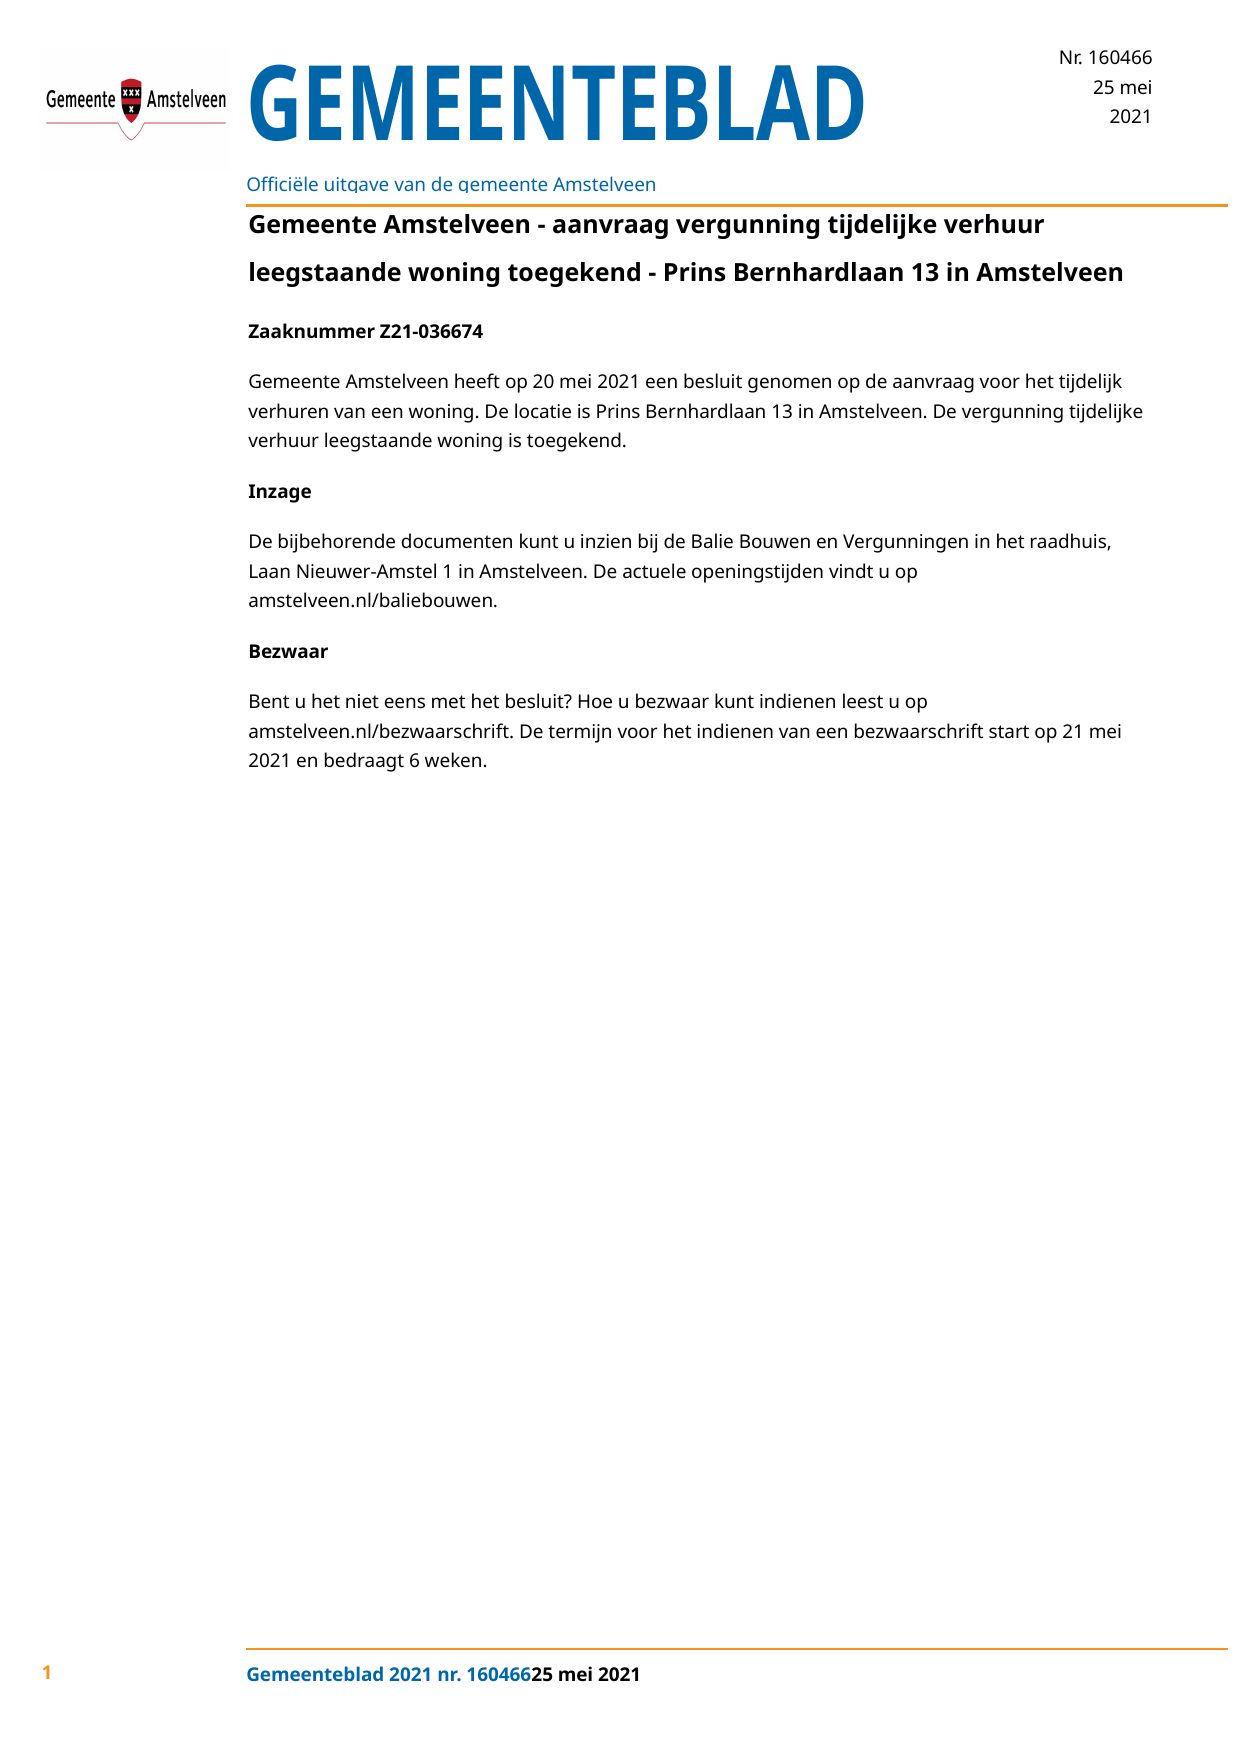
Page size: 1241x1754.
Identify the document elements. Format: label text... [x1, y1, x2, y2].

text Inzage [248, 478, 1152, 504]
text Zaaknummer Z21-036674 [248, 318, 1152, 344]
text Bezwaar [248, 638, 1152, 664]
text Gemeente Amstelveen heeft op 20 mei 2021 een besluit genomen op de aanvraag voor het tijdelijk verhuren van een woning. De locatie is Prins Bernhardlaan 13 in Amstelveen. De vergunning tijdelijke verhuur leegstaande woning is toegekend. [248, 368, 1152, 453]
picture [41, 47, 231, 172]
text De bijbehorende documenten kunt u inzien bij de Balie Bouwen en Vergunningen in het raadhuis, Laan Nieuwer-Amstel 1 in Amstelveen. De actuele openingstijden vindt u op amstelveen.nl/baliebouwen. [248, 528, 1152, 613]
text Gemeente Amstelveen - aanvraag vergunning tijdelijke verhuur leegstaande woning toegekend - Prins Bernhardlaan 13 in Amstelveen [248, 207, 1152, 288]
text Bent u het niet eens met het besluit? Hoe u bezwaar kunt indienen leest u op amstelveen.nl/bezwaarschrift. De termijn voor het indienen van een bezwaarschrift start op 21 mei 2021 en bedraagt 6 weken. [248, 688, 1152, 773]
